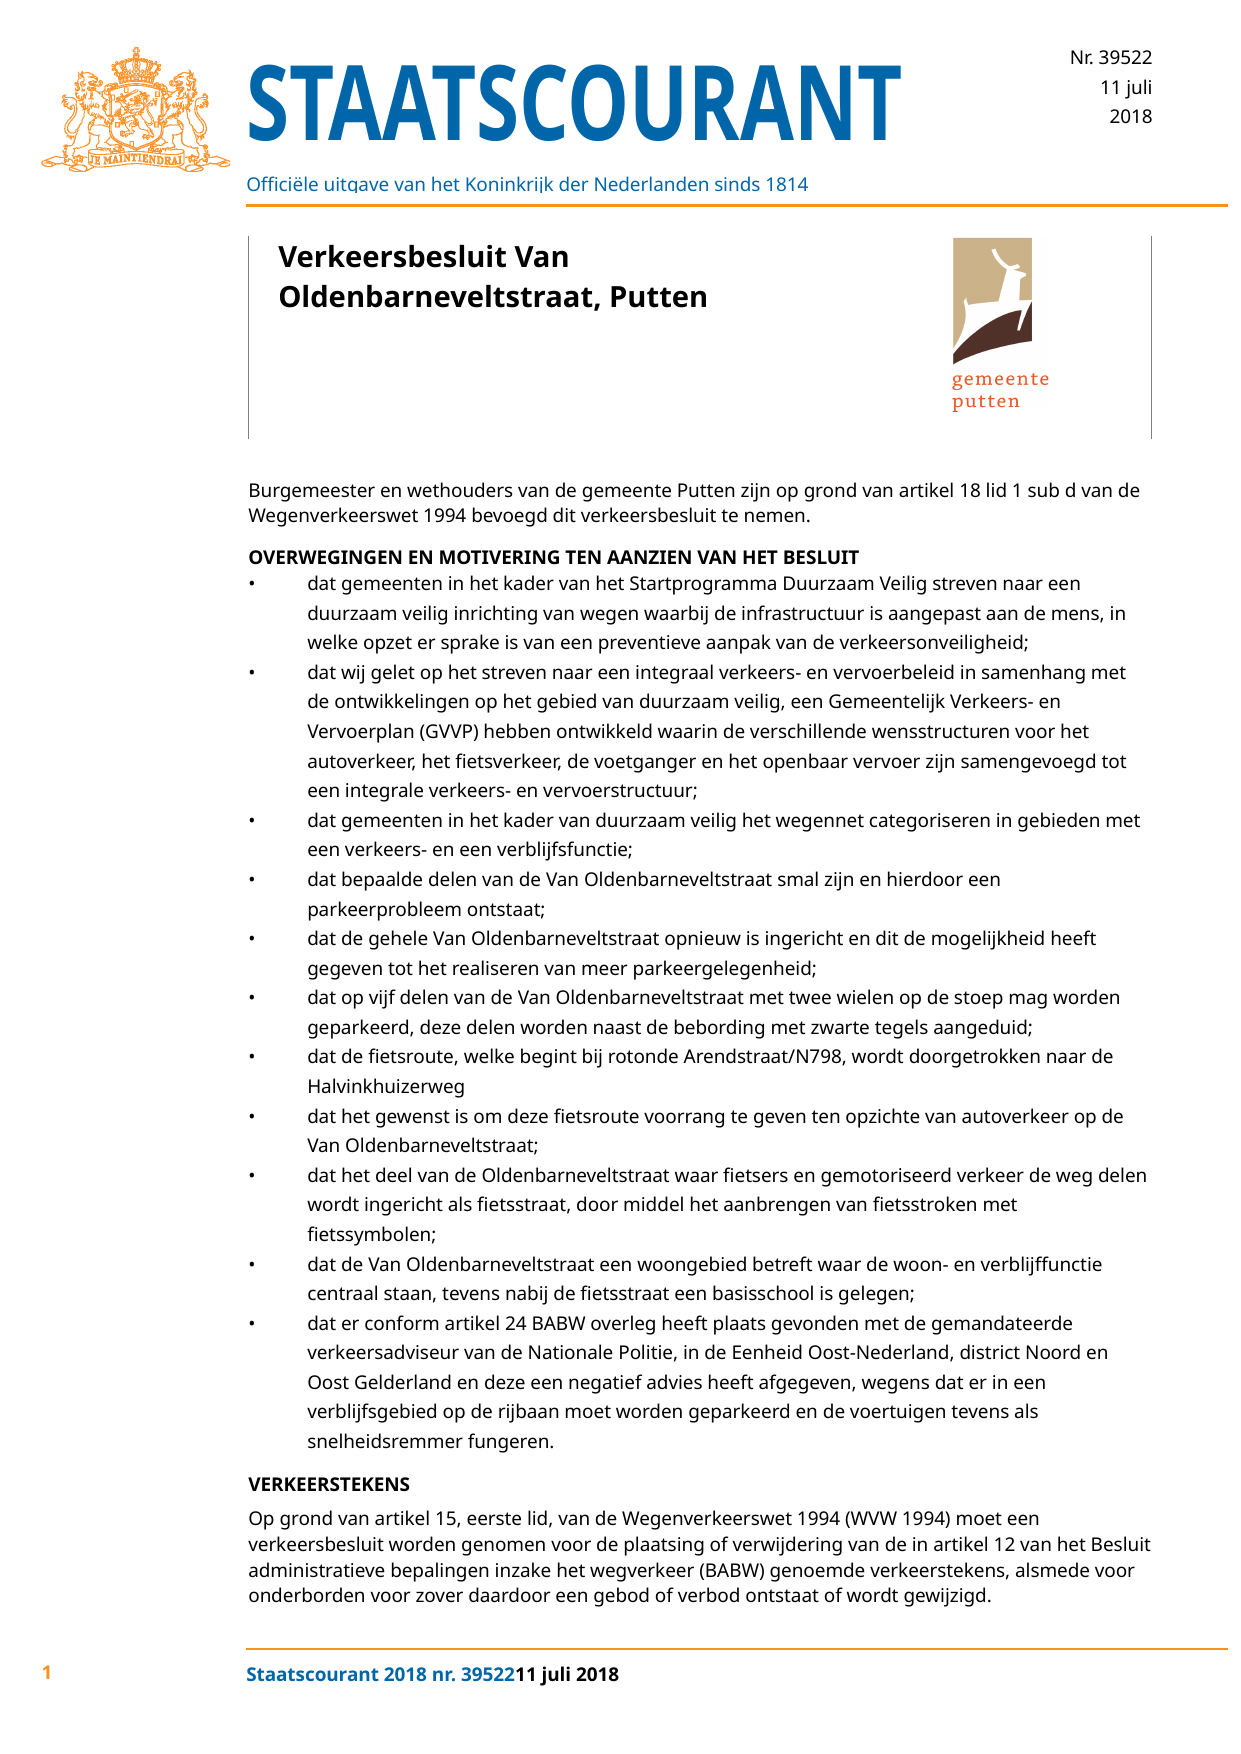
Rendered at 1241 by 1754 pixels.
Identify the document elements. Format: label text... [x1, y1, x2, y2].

text Op grond van artikel 15, eerste lid, van de Wegenverkeerswet 1994 (WVW 1994) moet een verkeersbesluit worden genomen voor de plaatsing of verwijdering van de in artikel 12 van het Besluit administratieve bepalingen inzake het wegverkeer (BABW) genoemde verkeerstekens, alsmede voor onderborden voor zover daardoor een gebod of verbod ontstaat of wordt gewijzigd. [248, 1505, 1152, 1608]
list dat de gehele Van Oldenbarneveltstraat opnieuw is ingericht en dit de mogelijkheid heeft gegeven tot het realiseren van meer parkeergelegenheid; [248, 925, 1152, 981]
text VERKEERSTEKENS [248, 1471, 1152, 1497]
table_header [1050, 236, 1151, 413]
list dat de fietsroute, welke begint bij rotonde Arendstraat/N798, wordt doorgetrokken naar de Halvinkhuizerweg [248, 1044, 1152, 1099]
list dat het deel van de Oldenbarneveltstraat waar fietsers en gemotoriseerd verkeer de weg delen wordt ingericht als fietsstraat, door middel het aanbrengen van fietsstroken met fietssymbolen; [248, 1162, 1152, 1247]
table_header [850, 414, 1151, 439]
list dat wij gelet op het streven naar een integraal verkeers- en vervoerbeleid in samenhang met de ontwikkelingen op het gebied van duurzaam veilig, een Gemeentelijk Verkeers- en Vervoerplan (GVVP) hebben ontwikkeld waarin de verschillende wensstructuren voor het autoverkeer, het fietsverkeer, de voetganger en het openbaar vervoer zijn samengevoegd tot een integrale verkeers- en vervoerstructuur; [248, 659, 1152, 803]
list dat het gewenst is om deze fietsroute voorrang te geven ten opzichte van autoverkeer op de Van Oldenbarneveltstraat; [248, 1103, 1152, 1158]
list dat op vijf delen van de Van Oldenbarneveltstraat met twee wielen op de stoep mag worden geparkeerd, deze delen worden naast de bebording met zwarte tegels aangeduid; [248, 984, 1152, 1040]
list dat bepaalde delen van de Van Oldenbarneveltstraat smal zijn en hierdoor een parkeerprobleem ontstaat; [248, 866, 1152, 921]
text Burgemeester en wethouders van de gemeente Putten zijn op grond van artikel 18 lid 1 sub d van de Wegenverkeerswet 1994 bevoegd dit verkeersbesluit te nemen. [248, 477, 1152, 528]
list dat gemeenten in het kader van duurzaam veilig het wegennet categoriseren in gebieden met een verkeers- en een verblijfsfunctie; [248, 807, 1152, 862]
list dat de Van Oldenbarneveltstraat een woongebied betreft waar de woon- en verblijffunctie centraal staan, tevens nabij de fietsstraat een basisschool is gelegen; [248, 1251, 1152, 1306]
list dat gemeenten in het kader van het Startprogramma Duurzaam Veilig streven naar een duurzaam veilig inrichting van wegen waarbij de infrastructuur is aangepast aan de mens, in welke opzet er sprake is van een preventieve aanpak van de verkeersonveiligheid; [248, 570, 1152, 655]
text OVERWEGINGEN EN MOTIVERING TEN AANZIEN VAN HET BESLUIT [248, 544, 1152, 570]
table_header Verkeersbesluit Van Oldenbarneveltstraat, Putten [249, 236, 850, 439]
list dat er conform artikel 24 BABW overleg heeft plaats gevonden met de gemandateerde verkeersadviseur van de Nationale Politie, in de Eenheid Oost-Nederland, district Noord en Oost Gelderland en deze een negatief advies heeft afgegeven, wegens dat er in een verblijfsgebied op de rijbaan moet worden geparkeerd en de voertuigen tevens als snelheidsremmer fungeren. [248, 1310, 1152, 1454]
table_header [850, 236, 951, 413]
picture [951, 236, 1050, 414]
picture [41, 47, 231, 172]
